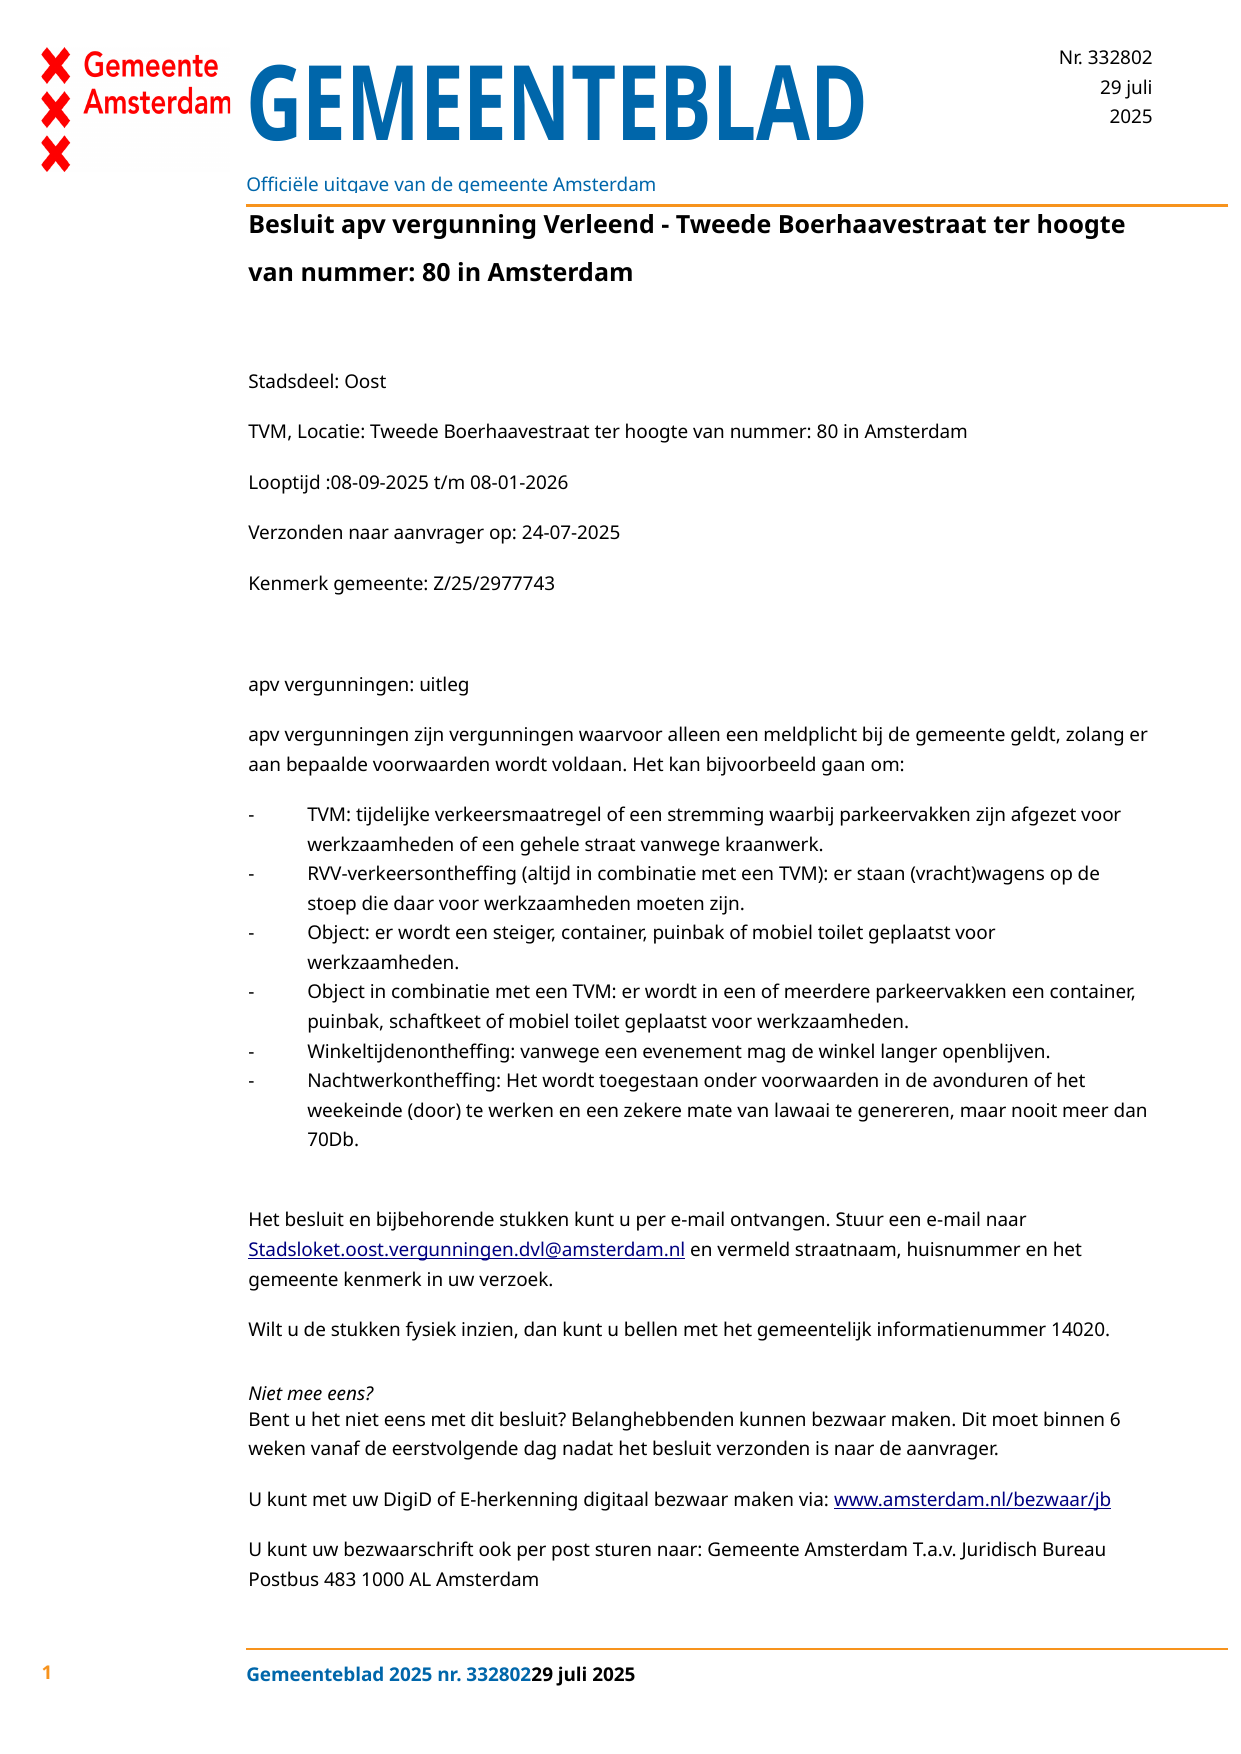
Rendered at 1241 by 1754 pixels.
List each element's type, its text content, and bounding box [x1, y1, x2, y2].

list TVM: tijdelijke verkeersmaatregel of een stremming waarbij parkeervakken zijn afgezet voor werkzaamheden of een gehele straat vanwege kraanwerk. [248, 801, 1152, 857]
text Looptijd :08-09-2025 t/m 08-01-2026 [248, 469, 1152, 495]
picture [41, 47, 231, 172]
text Verzonden naar aanvrager op: 24-07-2025 [248, 519, 1152, 545]
text Bent u het niet eens met dit besluit? Belanghebbenden kunnen bezwaar maken. Dit moet binnen 6 weken vanaf de eerstvolgende dag nadat het besluit verzonden is naar de aanvrager. [248, 1406, 1152, 1461]
text TVM, Locatie: Tweede Boerhaavestraat ter hoogte van nummer: 80 in Amsterdam [248, 419, 1152, 444]
text Kenmerk gemeente: Z/25/2977743 [248, 570, 1152, 596]
text Het besluit en bijbehorende stukken kunt u per e-mail ontvangen. Stuur een e-mail naar Stadsloket.oost.vergunningen.dvl@amsterdam.nl en vermeld straatnaam, huisnummer en het gemeente kenmerk in uw verzoek. [248, 1207, 1152, 1292]
list Object: er wordt een steiger, container, puinbak of mobiel toilet geplaatst voor werkzaamheden. [248, 919, 1152, 975]
text Niet mee eens? [248, 1380, 1152, 1406]
text apv vergunningen zijn vergunningen waarvoor alleen een meldplicht bij de gemeente geldt, zolang er aan bepaalde voorwaarden wordt voldaan. Het kan bijvoorbeeld gaan om: [248, 721, 1152, 777]
text U kunt uw bezwaarschrift ook per post sturen naar: Gemeente Amsterdam T.a.v. Juridisch Bureau Postbus 483 1000 AL Amsterdam [248, 1536, 1152, 1592]
list Object in combinatie met een TVM: er wordt in een of meerdere parkeervakken een container, puinbak, schaftkeet of mobiel toilet geplaatst voor werkzaamheden. [248, 979, 1152, 1034]
text Wilt u de stukken fysiek inzien, dan kunt u bellen met het gemeentelijk informatienummer 14020. [248, 1316, 1152, 1342]
list Winkeltijdenontheffing: vanwege een evenement mag de winkel langer openblijven. [248, 1038, 1152, 1064]
text Besluit apv vergunning Verleend - Tweede Boerhaavestraat ter hoogte van nummer: 80 in Amsterdam [248, 207, 1152, 288]
list RVV-verkeersontheffing (altijd in combinatie met een TVM): er staan (vracht)wagens op de stoep die daar voor werkzaamheden moeten zijn. [248, 860, 1152, 916]
text Stadsdeel: Oost [248, 368, 1152, 394]
text apv vergunningen: uitleg [248, 671, 1152, 697]
list Nachtwerkontheffing: Het wordt toegestaan onder voorwaarden in de avonduren of het weekeinde (door) te werken en een zekere mate van lawaai te genereren, maar nooit meer dan 70Db. [248, 1067, 1152, 1152]
text U kunt met uw DigiD of E-herkenning digitaal bezwaar maken via: www.amsterdam.nl/bezwaar/jb [248, 1486, 1152, 1512]
